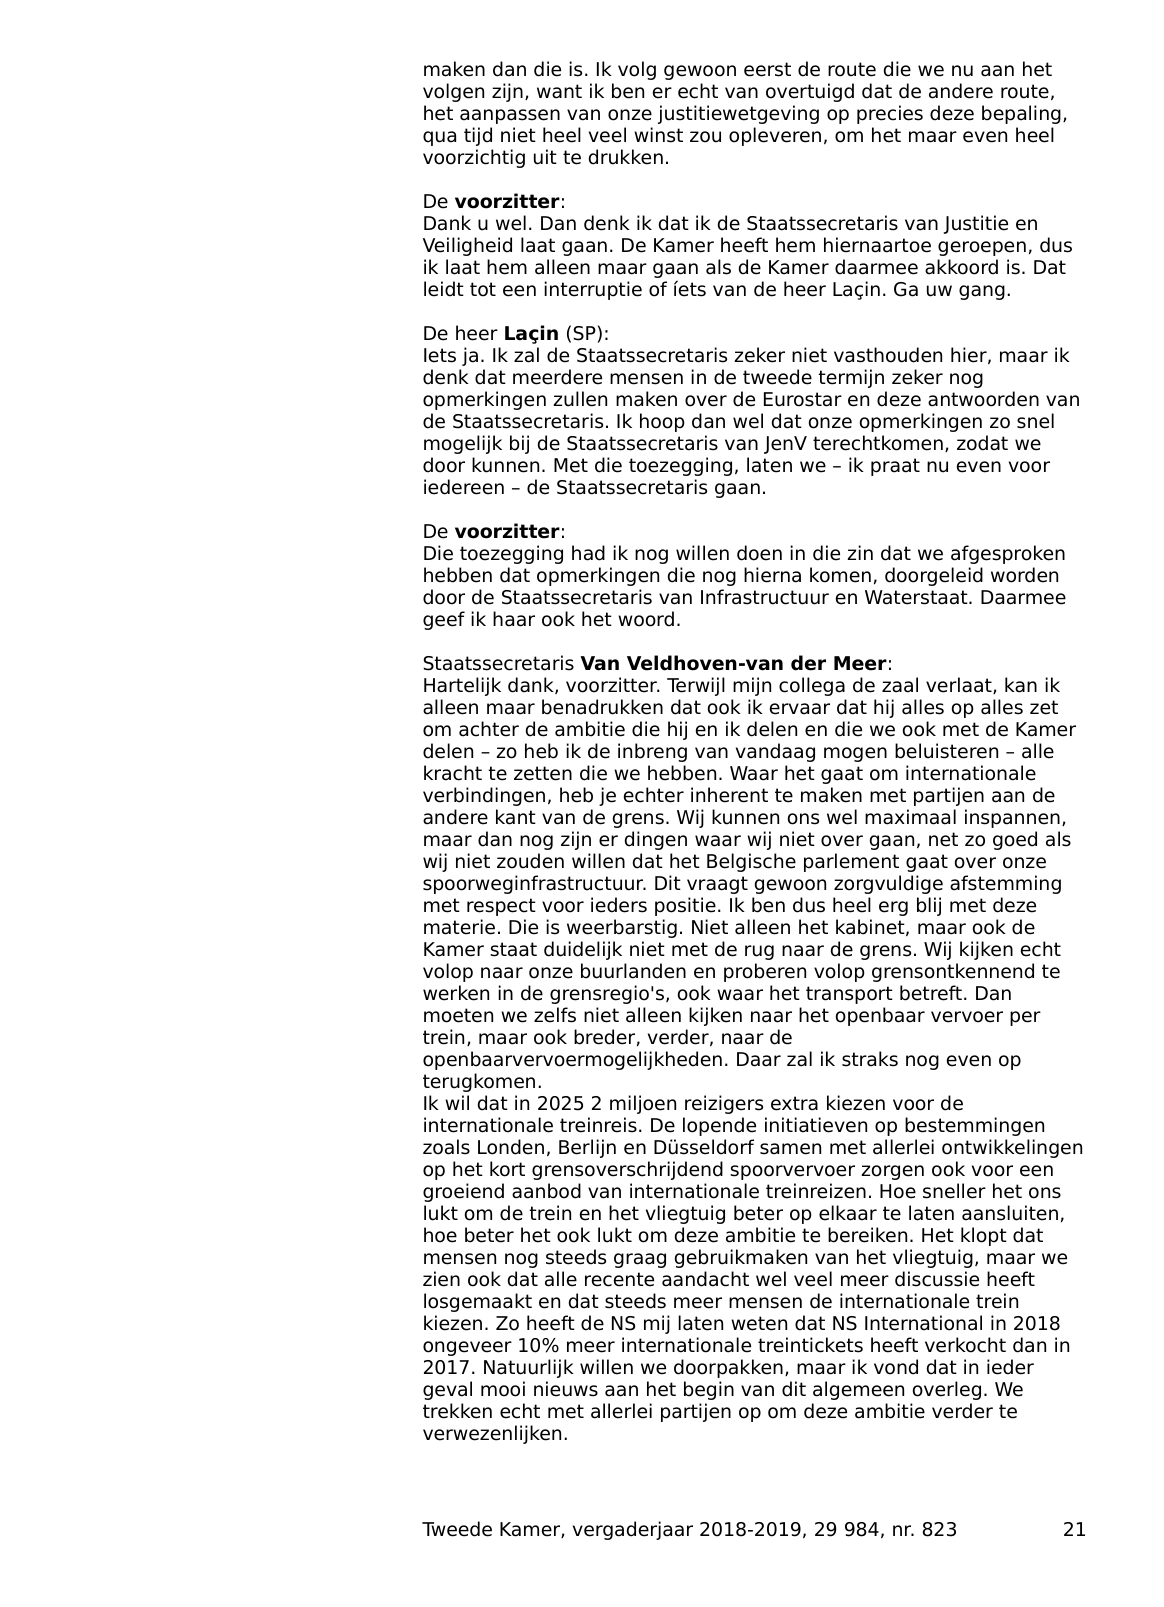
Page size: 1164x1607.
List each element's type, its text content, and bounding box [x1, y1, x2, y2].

text De voorzitter: [422, 521, 1087, 543]
text Staatssecretaris Van Veldhoven-van der Meer: [422, 653, 1087, 675]
text maken dan die is. Ik volg gewoon eerst de route die we nu aan het volgen zijn, want ik ben er echt van overtuigd dat de andere route, het aanpassen van onze justitiewetgeving op precies deze bepaling, qua tijd niet heel veel winst zou opleveren, om het maar even heel voorzichtig uit te drukken. [422, 59, 1087, 169]
text Hartelijk dank, voorzitter. Terwijl mijn collega de zaal verlaat, kan ik alleen maar benadrukken dat ook ik ervaar dat hij alles op alles zet om achter de ambitie die hij en ik delen en die we ook met de Kamer delen – zo heb ik de inbreng van vandaag mogen beluisteren – alle kracht te zetten die we hebben. Waar het gaat om internationale verbindingen, heb je echter inherent te maken met partijen aan de andere kant van de grens. Wij kunnen ons wel maximaal inspannen, maar dan nog zijn er dingen waar wij niet over gaan, net zo goed als wij niet zouden willen dat het Belgische parlement gaat over onze spoorweginfrastructuur. Dit vraagt gewoon zorgvuldige afstemming met respect voor ieders positie. Ik ben dus heel erg blij met deze materie. Die is weerbarstig. Niet alleen het kabinet, maar ook de Kamer staat duidelijk niet met de rug naar de grens. Wij kijken echt volop naar onze buurlanden en proberen volop grensontkennend te werken in de grensregio's, ook waar het transport betreft. Dan moeten we zelfs niet alleen kijken naar het openbaar vervoer per trein, maar ook breder, verder, naar de openbaarvervoermogelijkheden. Daar zal ik straks nog even op terugkomen. [422, 675, 1087, 1093]
text Dank u wel. Dan denk ik dat ik de Staatssecretaris van Justitie en Veiligheid laat gaan. De Kamer heeft hem hiernaartoe geroepen, dus ik laat hem alleen maar gaan als de Kamer daarmee akkoord is. Dat leidt tot een interruptie of íets van de heer Laçin. Ga uw gang. [422, 213, 1087, 301]
text Die toezegging had ik nog willen doen in die zin dat we afgesproken hebben dat opmerkingen die nog hierna komen, doorgeleid worden door de Staatssecretaris van Infrastructuur en Waterstaat. Daarmee geef ik haar ook het woord. [422, 543, 1087, 631]
text Ik wil dat in 2025 2 miljoen reizigers extra kiezen voor de internationale treinreis. De lopende initiatieven op bestemmingen zoals Londen, Berlijn en Düsseldorf samen met allerlei ontwikkelingen op het kort grensoverschrijdend spoorvervoer zorgen ook voor een groeiend aanbod van internationale treinreizen. Hoe sneller het ons lukt om de trein en het vliegtuig beter op elkaar te laten aansluiten, hoe beter het ook lukt om deze ambitie te bereiken. Het klopt dat mensen nog steeds graag gebruikmaken van het vliegtuig, maar we zien ook dat alle recente aandacht wel veel meer discussie heeft losgemaakt en dat steeds meer mensen de internationale trein kiezen. Zo heeft de NS mij laten weten dat NS International in 2018 ongeveer 10% meer internationale treintickets heeft verkocht dan in 2017. Natuurlijk willen we doorpakken, maar ik vond dat in ieder geval mooi nieuws aan het begin van dit algemeen overleg. We trekken echt met allerlei partijen op om deze ambitie verder te verwezenlijken. [422, 1093, 1087, 1444]
text De voorzitter: [422, 191, 1087, 213]
text De heer Laçin (SP): [422, 323, 1087, 345]
text Iets ja. Ik zal de Staatssecretaris zeker niet vasthouden hier, maar ik denk dat meerdere mensen in de tweede termijn zeker nog opmerkingen zullen maken over de Eurostar en deze antwoorden van de Staatssecretaris. Ik hoop dan wel dat onze opmerkingen zo snel mogelijk bij de Staatssecretaris van JenV terechtkomen, zodat we door kunnen. Met die toezegging, laten we – ik praat nu even voor iedereen – de Staatssecretaris gaan. [422, 345, 1087, 499]
